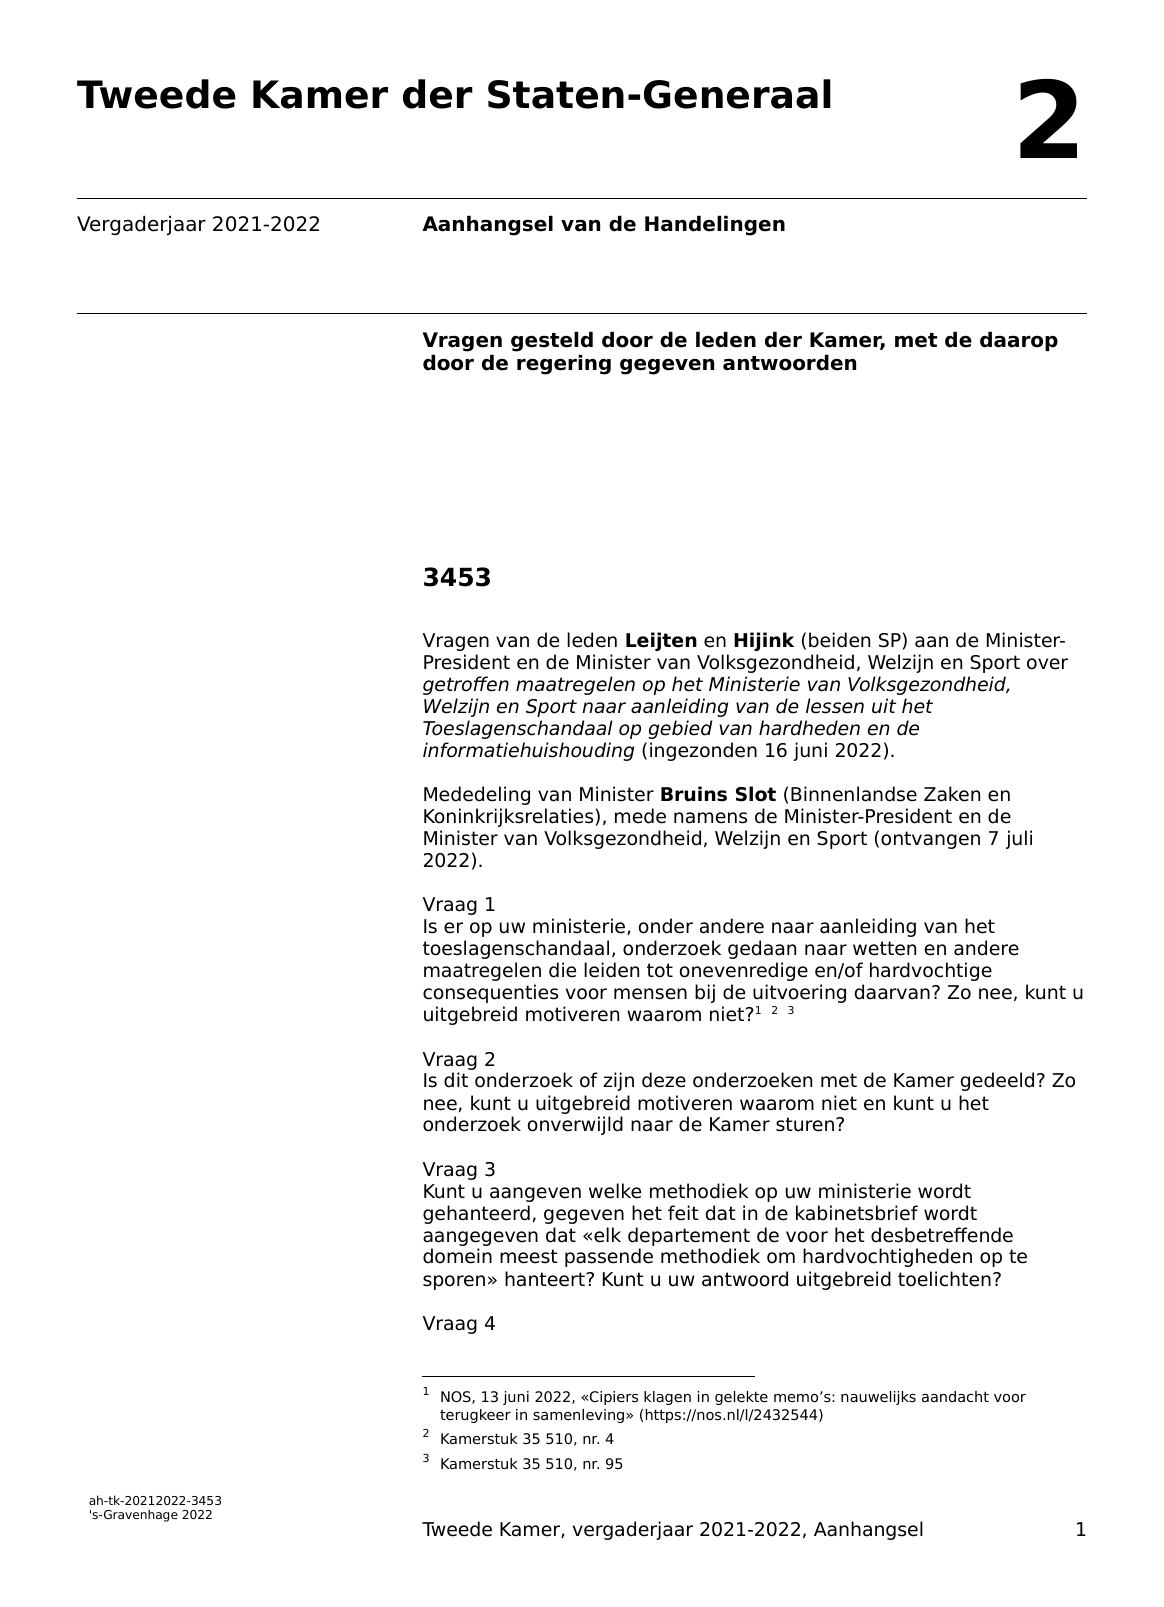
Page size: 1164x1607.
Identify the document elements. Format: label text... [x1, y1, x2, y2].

text Mededeling van Minister Bruins Slot (Binnenlandse Zaken en Koninkrijksrelaties), mede namens de Minister-President en de Minister van Volksgezondheid, Welzijn en Sport (ontvangen 7 juli 2022). [422, 784, 1087, 872]
text 3453 [422, 563, 1087, 592]
text Vraag 4 [422, 1313, 1087, 1334]
text Is er op uw ministerie, onder andere naar aanleiding van het toeslagenschandaal, onderzoek gedaan naar wetten en andere maatregelen die leiden tot onevenredige en/of hardvochtige consequenties voor mensen bij de uitvoering daarvan? Zo nee, kunt u uitgebreid motiveren waarom niet? [422, 916, 1087, 1026]
text Vragen van de leden Leijten en Hijink (beiden SP) aan de Minister-President en de Minister van Volksgezondheid, Welzijn en Sport over getroffen maatregelen op het Ministerie van Volksgezondheid, Welzijn en Sport naar aanleiding van de lessen uit het Toeslagenschandaal op gebied van hardheden en de informatiehuishouding (ingezonden 16 juni 2022). [422, 630, 1087, 762]
text Vraag 1 [422, 894, 1087, 916]
table_cell Aanhangsel van de Handelingen [422, 199, 1087, 313]
table_header Tweede Kamer der Staten-Generaal [77, 59, 886, 198]
text Is dit onderzoek of zijn deze onderzoeken met de Kamer gedeeld? Zo nee, kunt u uitgebreid motiveren waarom niet en kunt u het onderzoek onverwijld naar de Kamer sturen? [422, 1070, 1087, 1136]
table_cell Vergaderjaar 2021-2022 [77, 199, 422, 313]
text Kunt u aangeven welke methodiek op uw ministerie wordt gehanteerd, gegeven het feit dat in de kabinetsbrief wordt aangegeven dat «elk departement de voor het desbetreffende domein meest passende methodiek om hardvochtigheden op te sporen» hanteert? Kunt u uw antwoord uitgebreid toelichten? [422, 1181, 1087, 1290]
table_cell [77, 314, 422, 375]
text NOS, 13 juni 2022, «Cipiers klagen in gelekte memo’s: nauwelijks aandacht voor terugkeer in samenleving» (https://nos.nl/l/2432544) [422, 1385, 1087, 1424]
text 's-Gravenhage 2022 [88, 1508, 323, 1522]
table_header 2 [886, 59, 1087, 198]
text ah-tk-20212022-3453 [88, 1494, 323, 1508]
text Vraag 3 [422, 1158, 1087, 1181]
text Vraag 2 [422, 1048, 1087, 1070]
text Kamerstuk 35 510, nr. 4 [422, 1427, 1087, 1449]
text Kamerstuk 35 510, nr. 95 [422, 1452, 1087, 1474]
table_cell Vragen gesteld door de leden der Kamer, met de daarop door de regering gegeven antwoorden [422, 314, 1087, 375]
